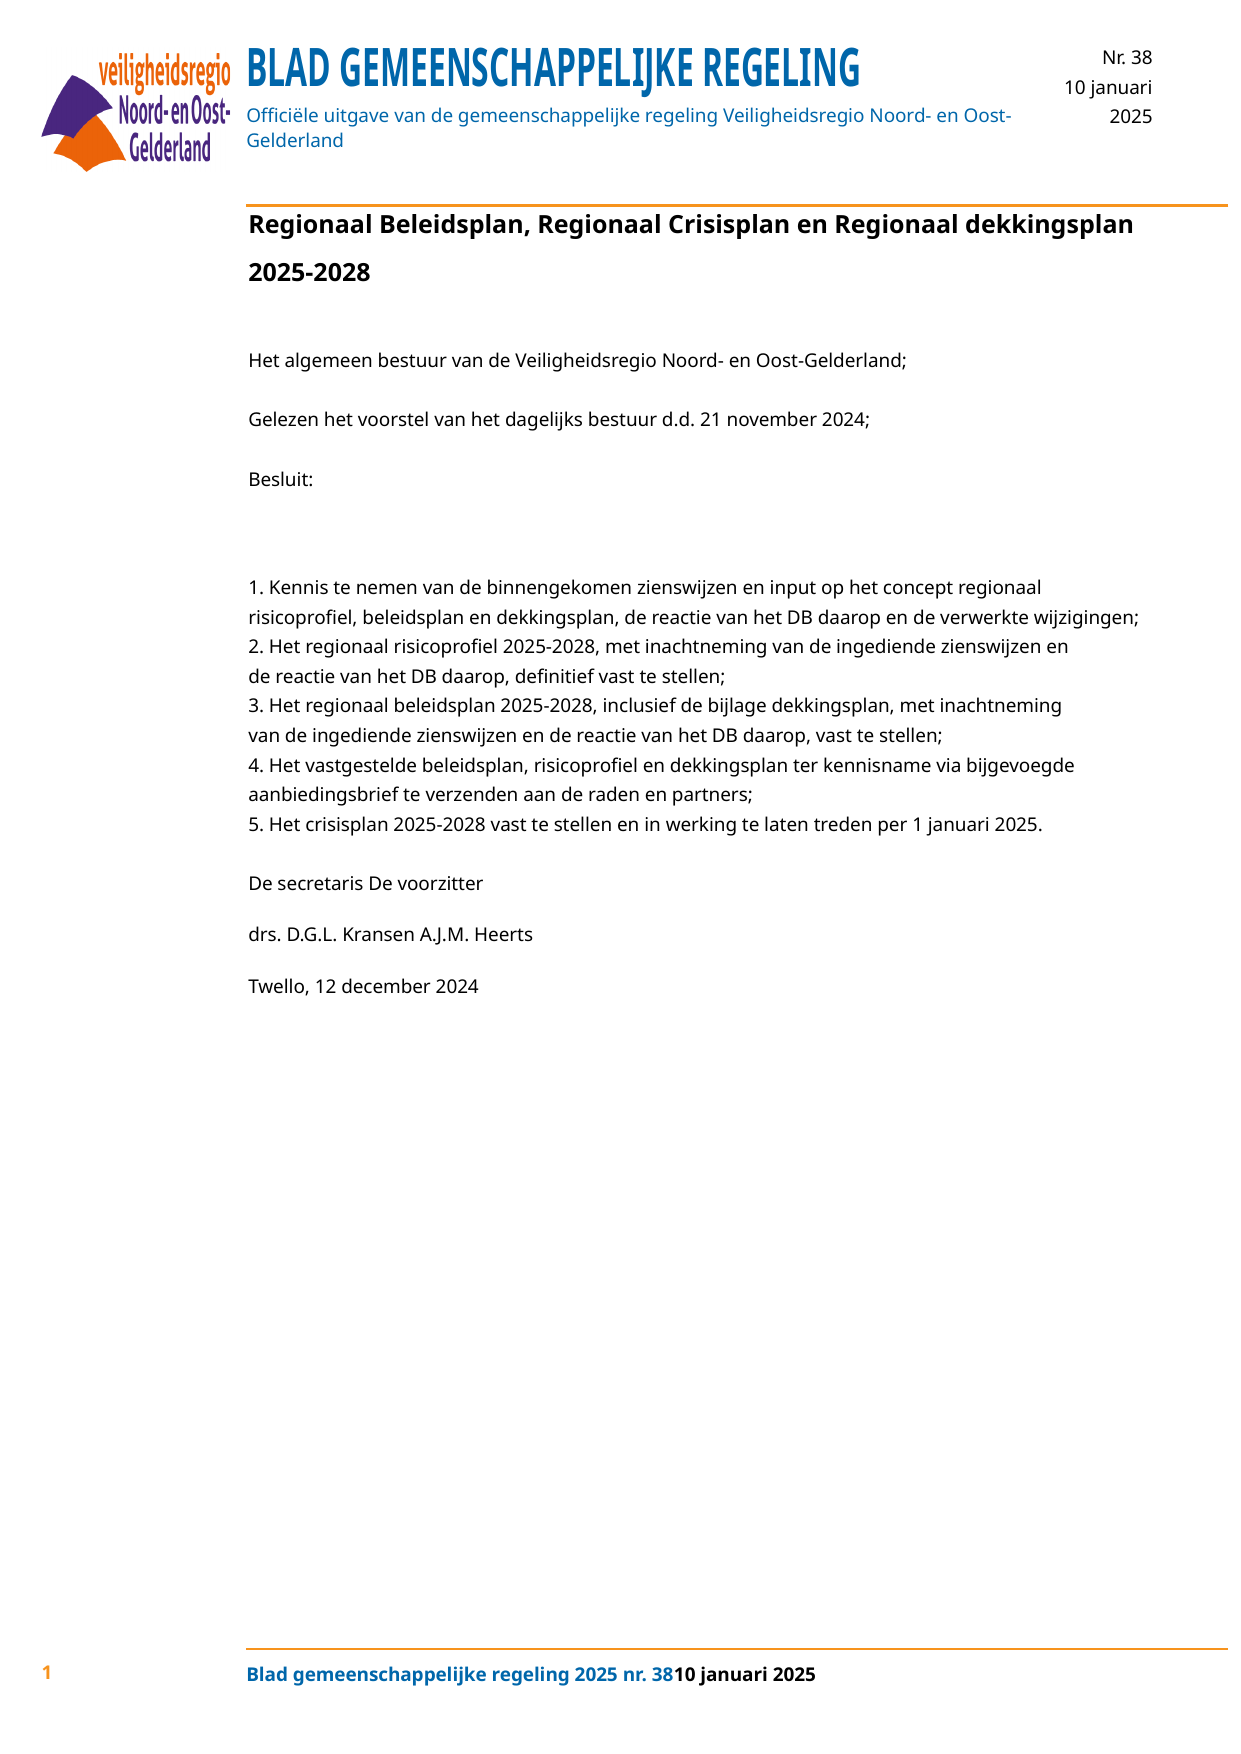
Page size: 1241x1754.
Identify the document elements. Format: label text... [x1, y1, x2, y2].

text 1. Kennis te nemen van de binnengekomen zienswijzen en input op het concept regionaal risicoprofiel, beleidsplan en dekkingsplan, de reactie van het DB daarop en de verwerkte wijzigingen; [248, 574, 1152, 629]
text van de ingediende zienswijzen en de reactie van het DB daarop, vast te stellen; [248, 722, 1152, 748]
text Besluit: [248, 466, 1152, 492]
picture [41, 47, 231, 172]
text Regionaal Beleidsplan, Regionaal Crisisplan en Regionaal dekkingsplan 2025-2028 [248, 207, 1152, 288]
text Gelezen het voorstel van het dagelijks bestuur d.d. 21 november 2024; [248, 407, 1152, 432]
text 4. Het vastgestelde beleidsplan, risicoprofiel en dekkingsplan ter kennisname via bijgevoegde [248, 752, 1152, 777]
text Het algemeen bestuur van de Veiligheidsregio Noord- en Oost-Gelderland; [248, 347, 1152, 373]
text 3. Het regionaal beleidsplan 2025-2028, inclusief de bijlage dekkingsplan, met inachtneming [248, 693, 1152, 718]
text Twello, 12 december 2024 [248, 973, 1152, 999]
text drs. D.G.L. Kransen A.J.M. Heerts [248, 922, 1152, 947]
text de reactie van het DB daarop, definitief vast te stellen; [248, 663, 1152, 689]
text 2. Het regionaal risicoprofiel 2025-2028, met inachtneming van de ingediende zienswijzen en [248, 633, 1152, 659]
text aanbiedingsbrief te verzenden aan de raden en partners; [248, 781, 1152, 807]
text De secretaris De voorzitter [248, 870, 1152, 896]
text 5. Het crisisplan 2025-2028 vast te stellen en in werking te laten treden per 1 januari 2025. [248, 811, 1152, 837]
